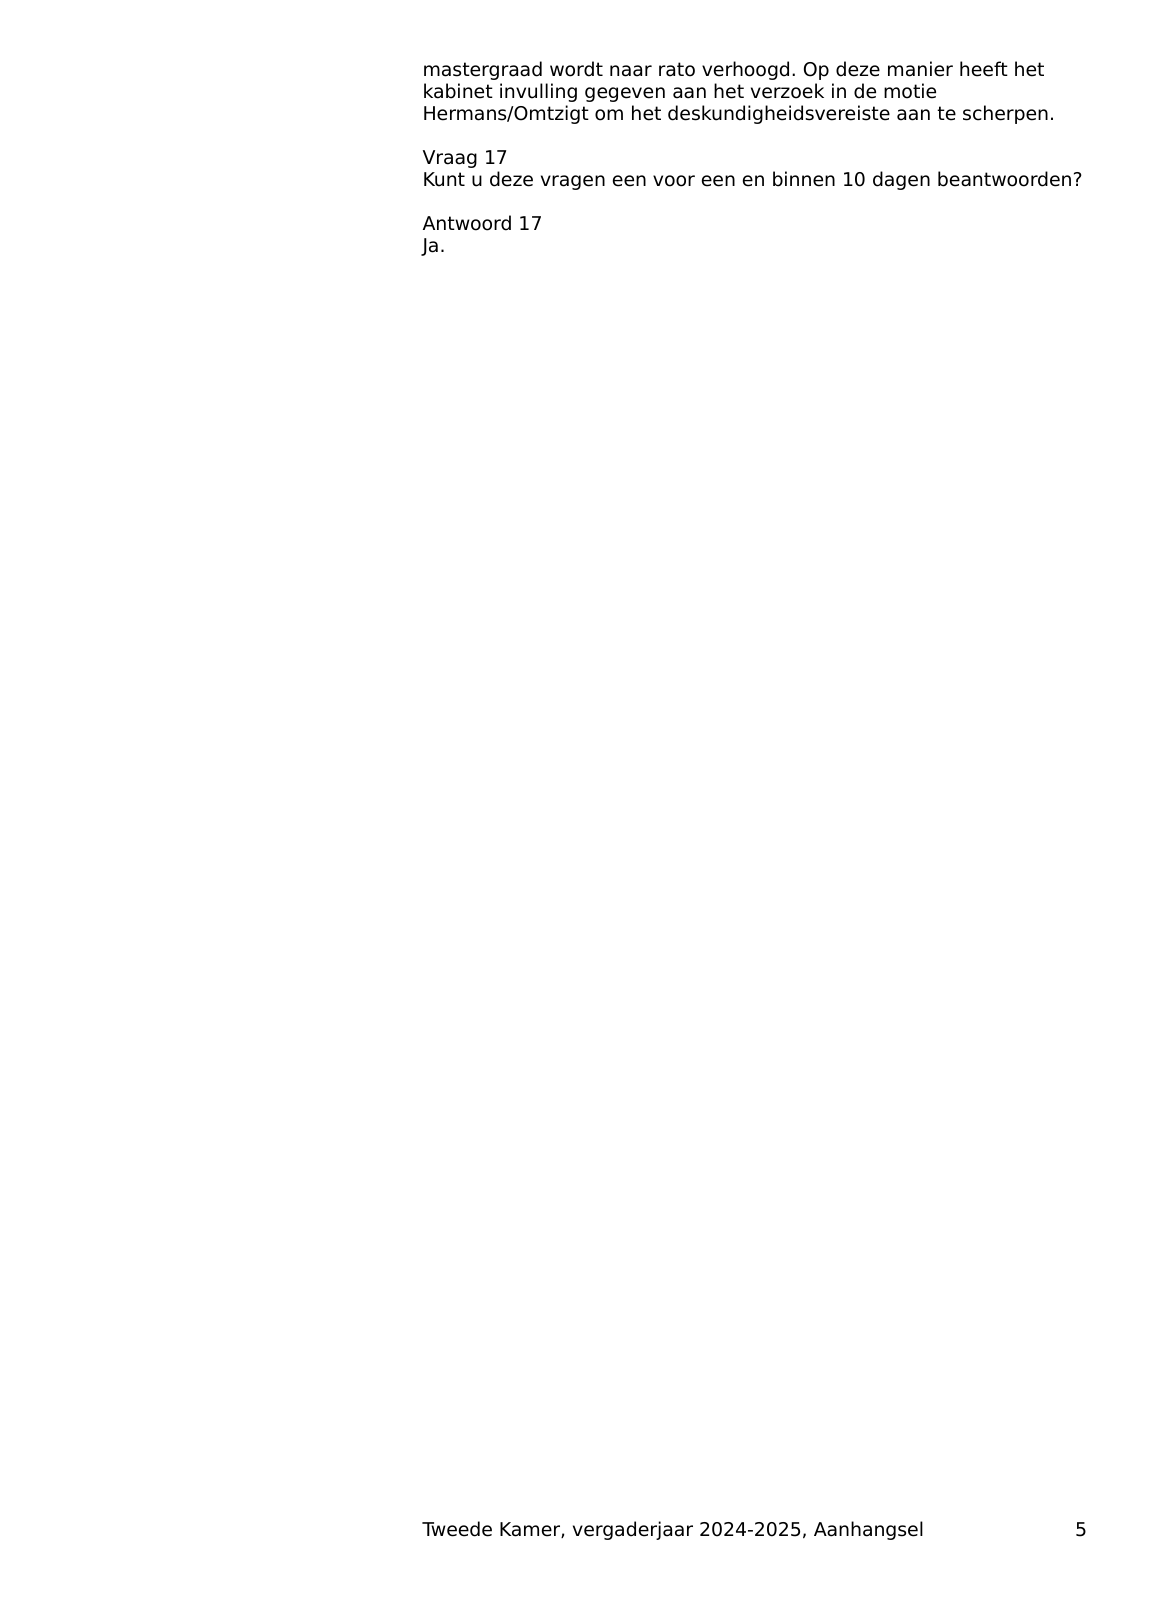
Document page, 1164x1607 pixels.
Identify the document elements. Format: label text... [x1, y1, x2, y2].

text Antwoord 17 [422, 213, 1087, 235]
text mastergraad wordt naar rato verhoogd. Op deze manier heeft het kabinet invulling gegeven aan het verzoek in de motie Hermans/Omtzigt om het deskundigheidsvereiste aan te scherpen. [422, 59, 1087, 125]
text Ja. [422, 235, 1087, 257]
text Vraag 17 [422, 147, 1087, 169]
text Kunt u deze vragen een voor een en binnen 10 dagen beantwoorden? [422, 169, 1087, 191]
